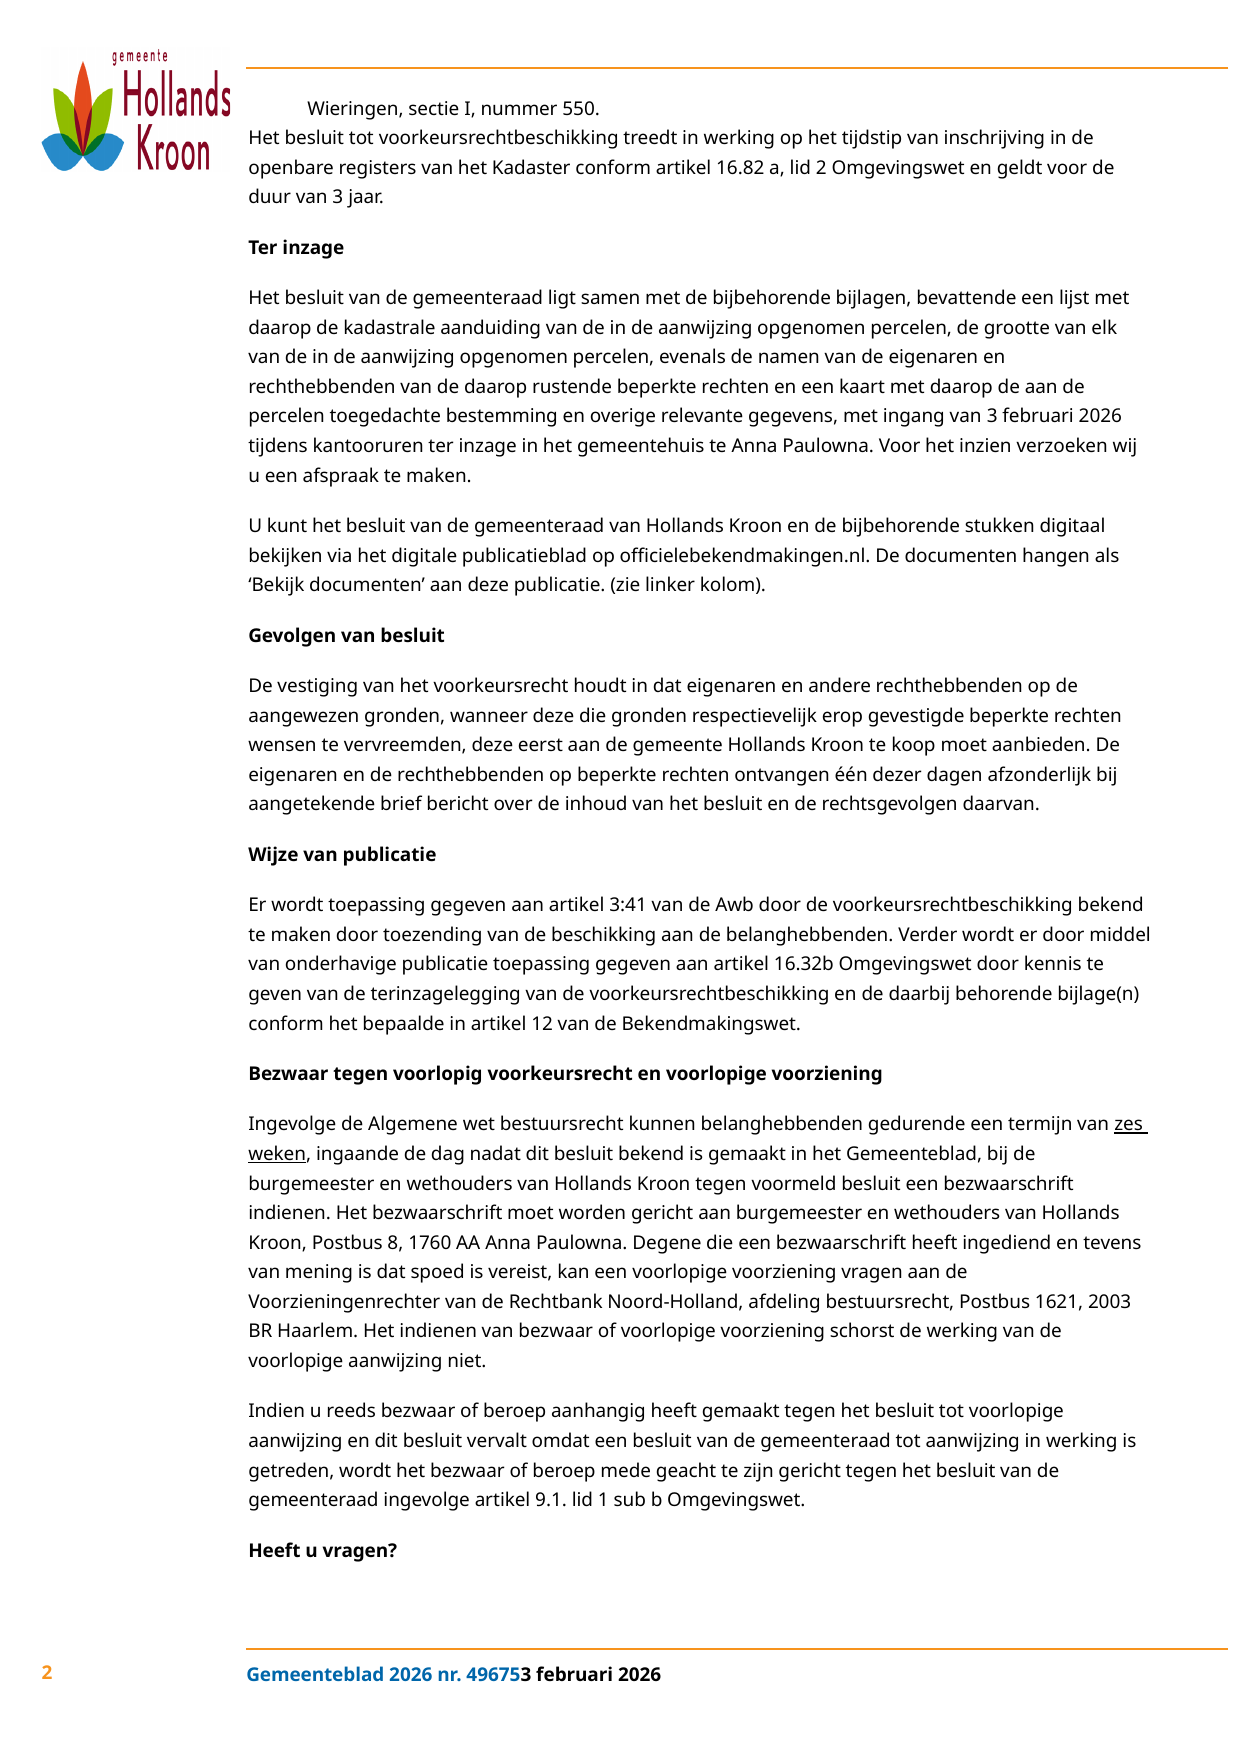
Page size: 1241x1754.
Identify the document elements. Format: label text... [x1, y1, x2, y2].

text Indien u reeds bezwaar of beroep aanhangig heeft gemaakt tegen het besluit tot voorlopige aanwijzing en dit besluit vervalt omdat een besluit van de gemeenteraad tot aanwijzing in werking is getreden, wordt het bezwaar of beroep mede geacht te zijn gericht tegen het besluit van de gemeenteraad ingevolge artikel 9.1. lid 1 sub b Omgevingswet. [248, 1398, 1152, 1512]
picture [41, 47, 231, 172]
text Ingevolge de Algemene wet bestuursrecht kunnen belanghebbenden gedurende een termijn van zes weken, ingaande de dag nadat dit besluit bekend is gemaakt in het Gemeenteblad, bij de burgemeester en wethouders van Hollands Kroon tegen voormeld besluit een bezwaarschrift indienen. Het bezwaarschrift moet worden gericht aan burgemeester en wethouders van Hollands Kroon, Postbus 8, 1760 AA Anna Paulowna. Degene die een bezwaarschrift heeft ingediend en tevens van mening is dat spoed is vereist, kan een voorlopige voorziening vragen aan de Voorzieningenrechter van de Rechtbank Noord-Holland, afdeling bestuursrecht, Postbus 1621, 2003 BR Haarlem. Het indienen van bezwaar of voorlopige voorziening schorst de werking van de voorlopige aanwijzing niet. [248, 1111, 1152, 1373]
text Het besluit tot voorkeursrechtbeschikking treedt in werking op het tijdstip van inschrijving in de openbare registers van het Kadaster conform artikel 16.82 a, lid 2 Omgevingswet en geldt voor de duur van 3 jaar. [248, 124, 1152, 209]
text Ter inzage [248, 234, 1152, 260]
text Wijze van publicatie [248, 841, 1152, 867]
text Het besluit van de gemeenteraad ligt samen met de bijbehorende bijlagen, bevattende een lijst met daarop de kadastrale aanduiding van de in de aanwijzing opgenomen percelen, de grootte van elk van de in de aanwijzing opgenomen percelen, evenals de namen van de eigenaren en rechthebbenden van de daarop rustende beperkte rechten en een kaart met daarop de aan de percelen toegedachte bestemming en overige relevante gegevens, met ingang van 3 februari 2026 tijdens kantooruren ter inzage in het gemeentehuis te Anna Paulowna. Voor het inzien verzoeken wij u een afspraak te maken. [248, 284, 1152, 488]
text De vestiging van het voorkeursrecht houdt in dat eigenaren en andere rechthebbenden op de aangewezen gronden, wanneer deze die gronden respectievelijk erop gevestigde beperkte rechten wensen te vervreemden, deze eerst aan de gemeente Hollands Kroon te koop moet aanbieden. De eigenaren en de rechthebbenden op beperkte rechten ontvangen één dezer dagen afzonderlijk bij aangetekende brief bericht over de inhoud van het besluit en de rechtsgevolgen daarvan. [248, 672, 1152, 816]
text Bezwaar tegen voorlopig voorkeursrecht en voorlopige voorziening [248, 1060, 1152, 1086]
text Er wordt toepassing gegeven aan artikel 3:41 van de Awb door de voorkeursrechtbeschikking bekend te maken door toezending van de beschikking aan de belanghebbenden. Verder wordt er door middel van onderhavige publicatie toepassing gegeven aan artikel 16.32b Omgevingswet door kennis te geven van de terinzagelegging van de voorkeursrechtbeschikking en de daarbij behorende bijlage(n) conform het bepaalde in artikel 12 van de Bekendmakingswet. [248, 891, 1152, 1036]
text Gevolgen van besluit [248, 622, 1152, 648]
list Wieringen, sectie I, nummer 550. [248, 95, 1152, 121]
text U kunt het besluit van de gemeenteraad van Hollands Kroon en de bijbehorende stukken digitaal bekijken via het digitale publicatieblad op officielebekendmakingen.nl. De documenten hangen als ‘Bekijk documenten’ aan deze publicatie. (zie linker kolom). [248, 512, 1152, 597]
text Heeft u vragen? [248, 1537, 1152, 1563]
